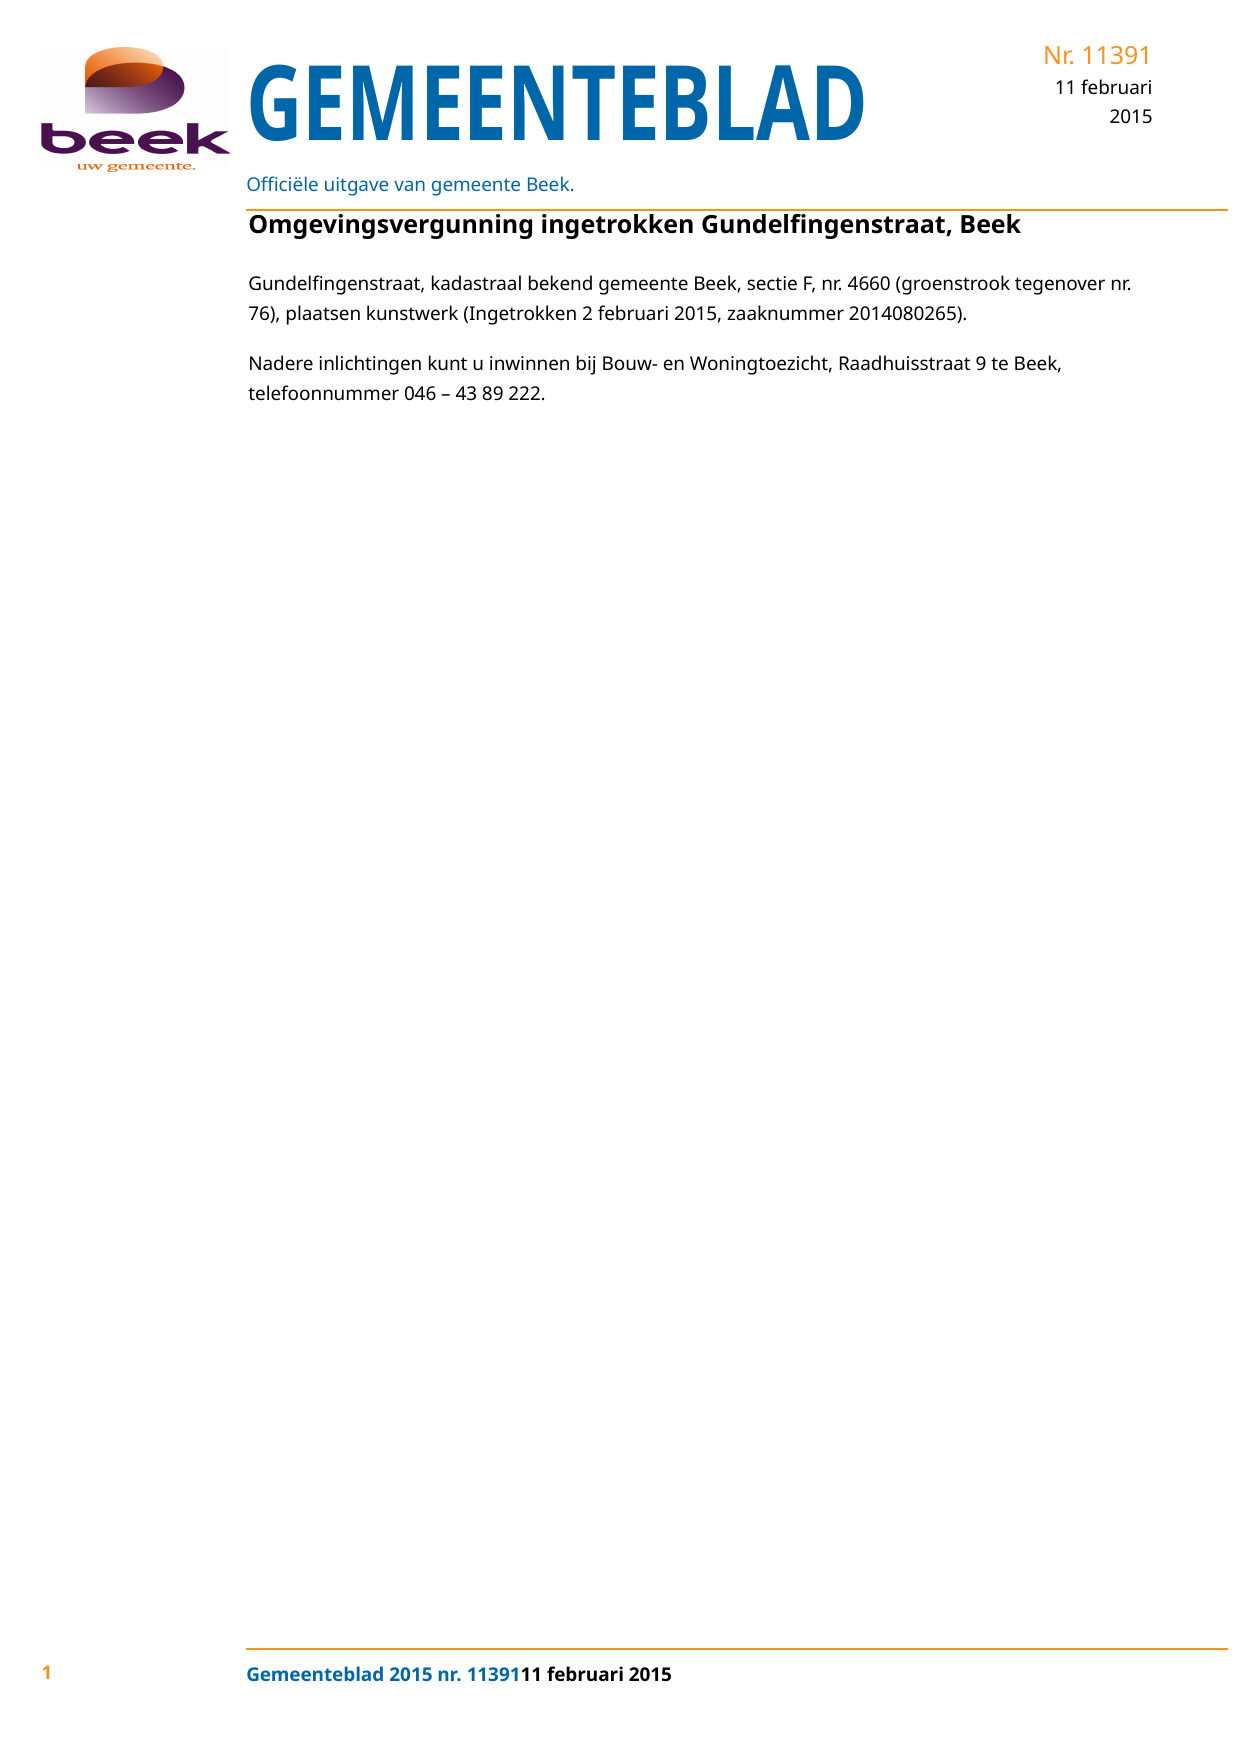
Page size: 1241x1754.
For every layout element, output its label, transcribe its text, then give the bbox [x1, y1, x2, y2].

text Omgevingsvergunning ingetrokken Gundelfingenstraat, Beek [248, 211, 1152, 241]
picture [41, 47, 231, 172]
text Gundelfingenstraat, kadastraal bekend gemeente Beek, sectie F, nr. 4660 (groenstrook tegenover nr. 76), plaatsen kunstwerk (Ingetrokken 2 februari 2015, zaaknummer 2014080265). [248, 270, 1152, 326]
text Nadere inlichtingen kunt u inwinnen bij Bouw- en Woningtoezicht, Raadhuisstraat 9 te Beek, telefoonnummer 046 – 43 89 222. [248, 350, 1152, 406]
